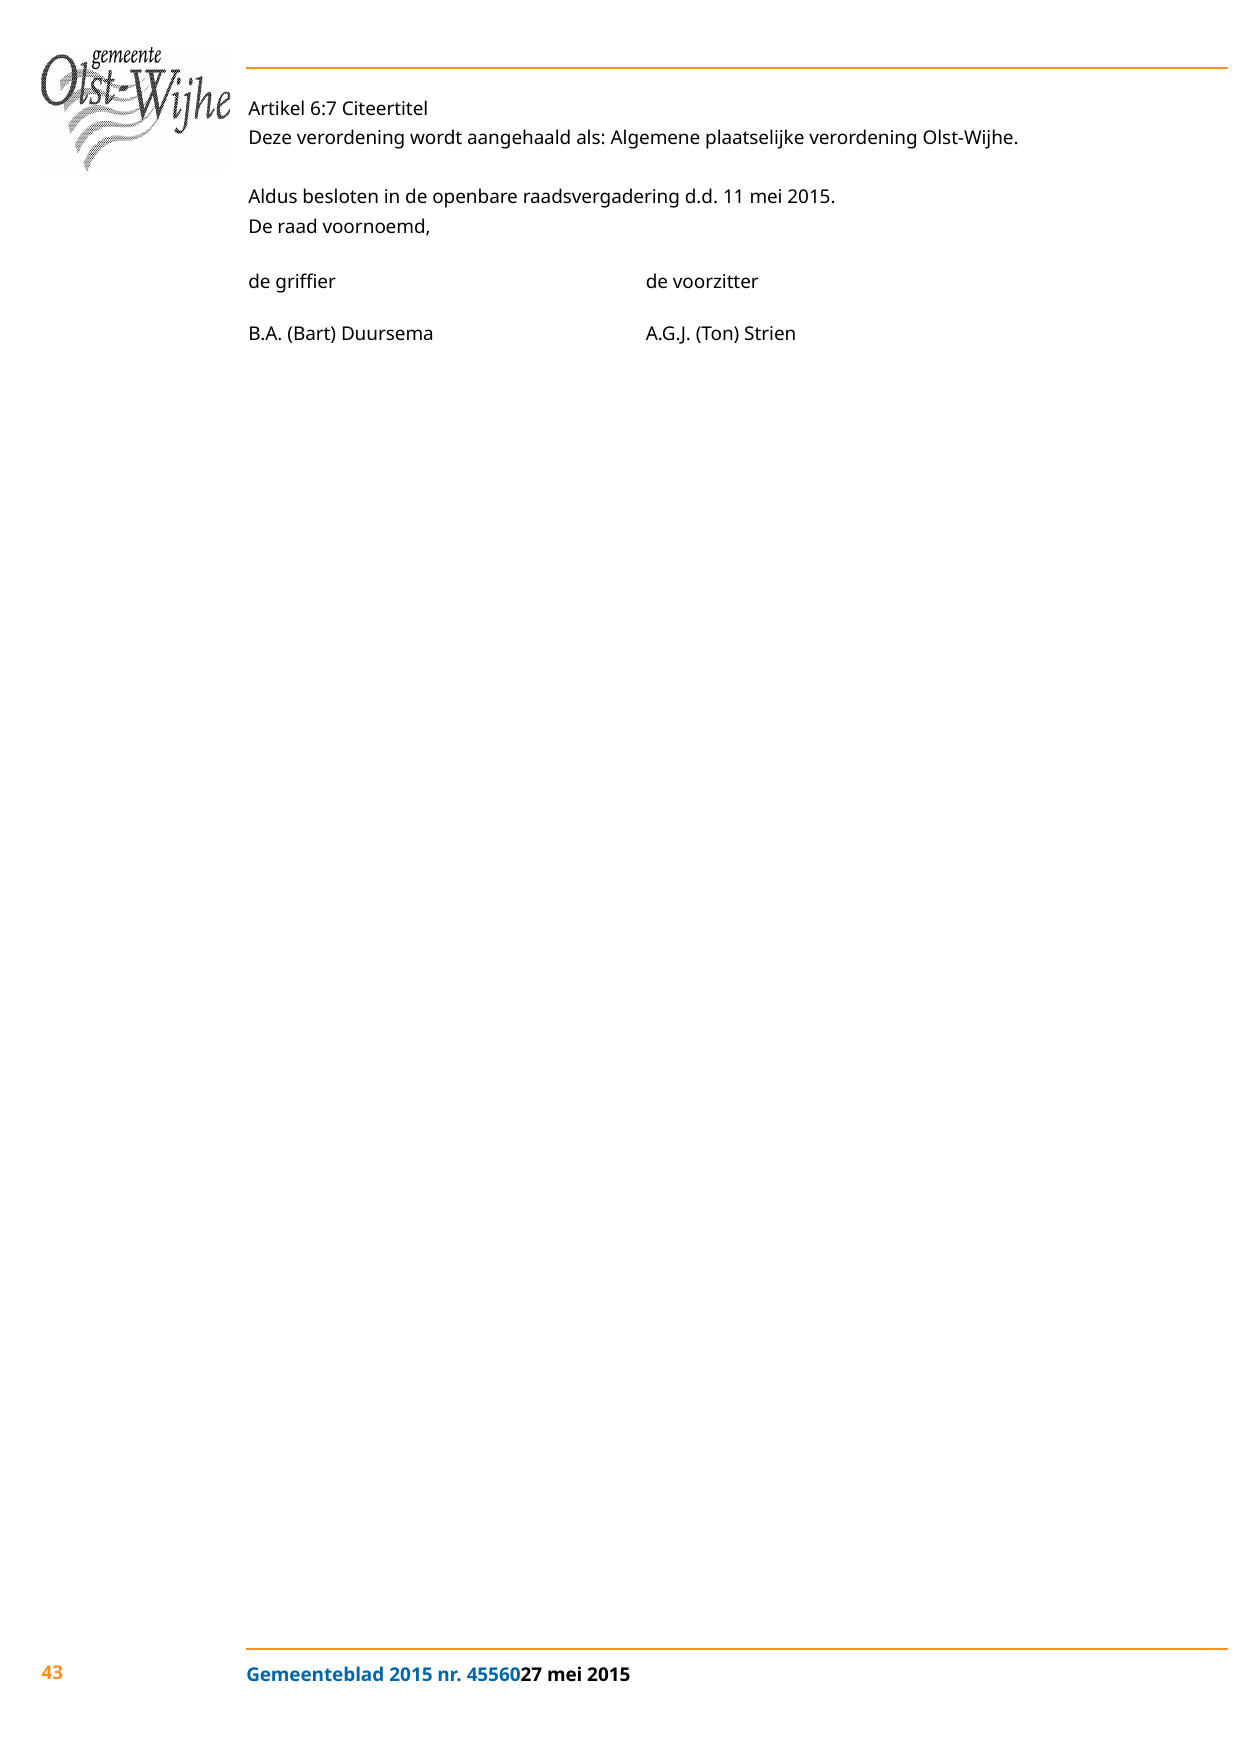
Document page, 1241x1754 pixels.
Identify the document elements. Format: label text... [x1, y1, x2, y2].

table_cell B.A. (Bart) Duursema [248, 320, 646, 346]
table_cell A.G.J. (Ton) Strien [646, 320, 1152, 346]
text Artikel 6:7 Citeertitel [248, 95, 1152, 121]
text De raad voornoemd, [248, 213, 1152, 239]
table_cell [646, 294, 1152, 320]
table_header de voorzitter [646, 269, 1152, 294]
table_cell [248, 294, 646, 320]
text Deze verordening wordt aangehaald als: Algemene plaatselijke verordening Olst-Wijhe. [248, 124, 1152, 150]
text Aldus besloten in de openbare raadsvergadering d.d. 11 mei 2015. [248, 183, 1152, 209]
table_header de griffier [248, 269, 646, 294]
picture [41, 47, 231, 172]
